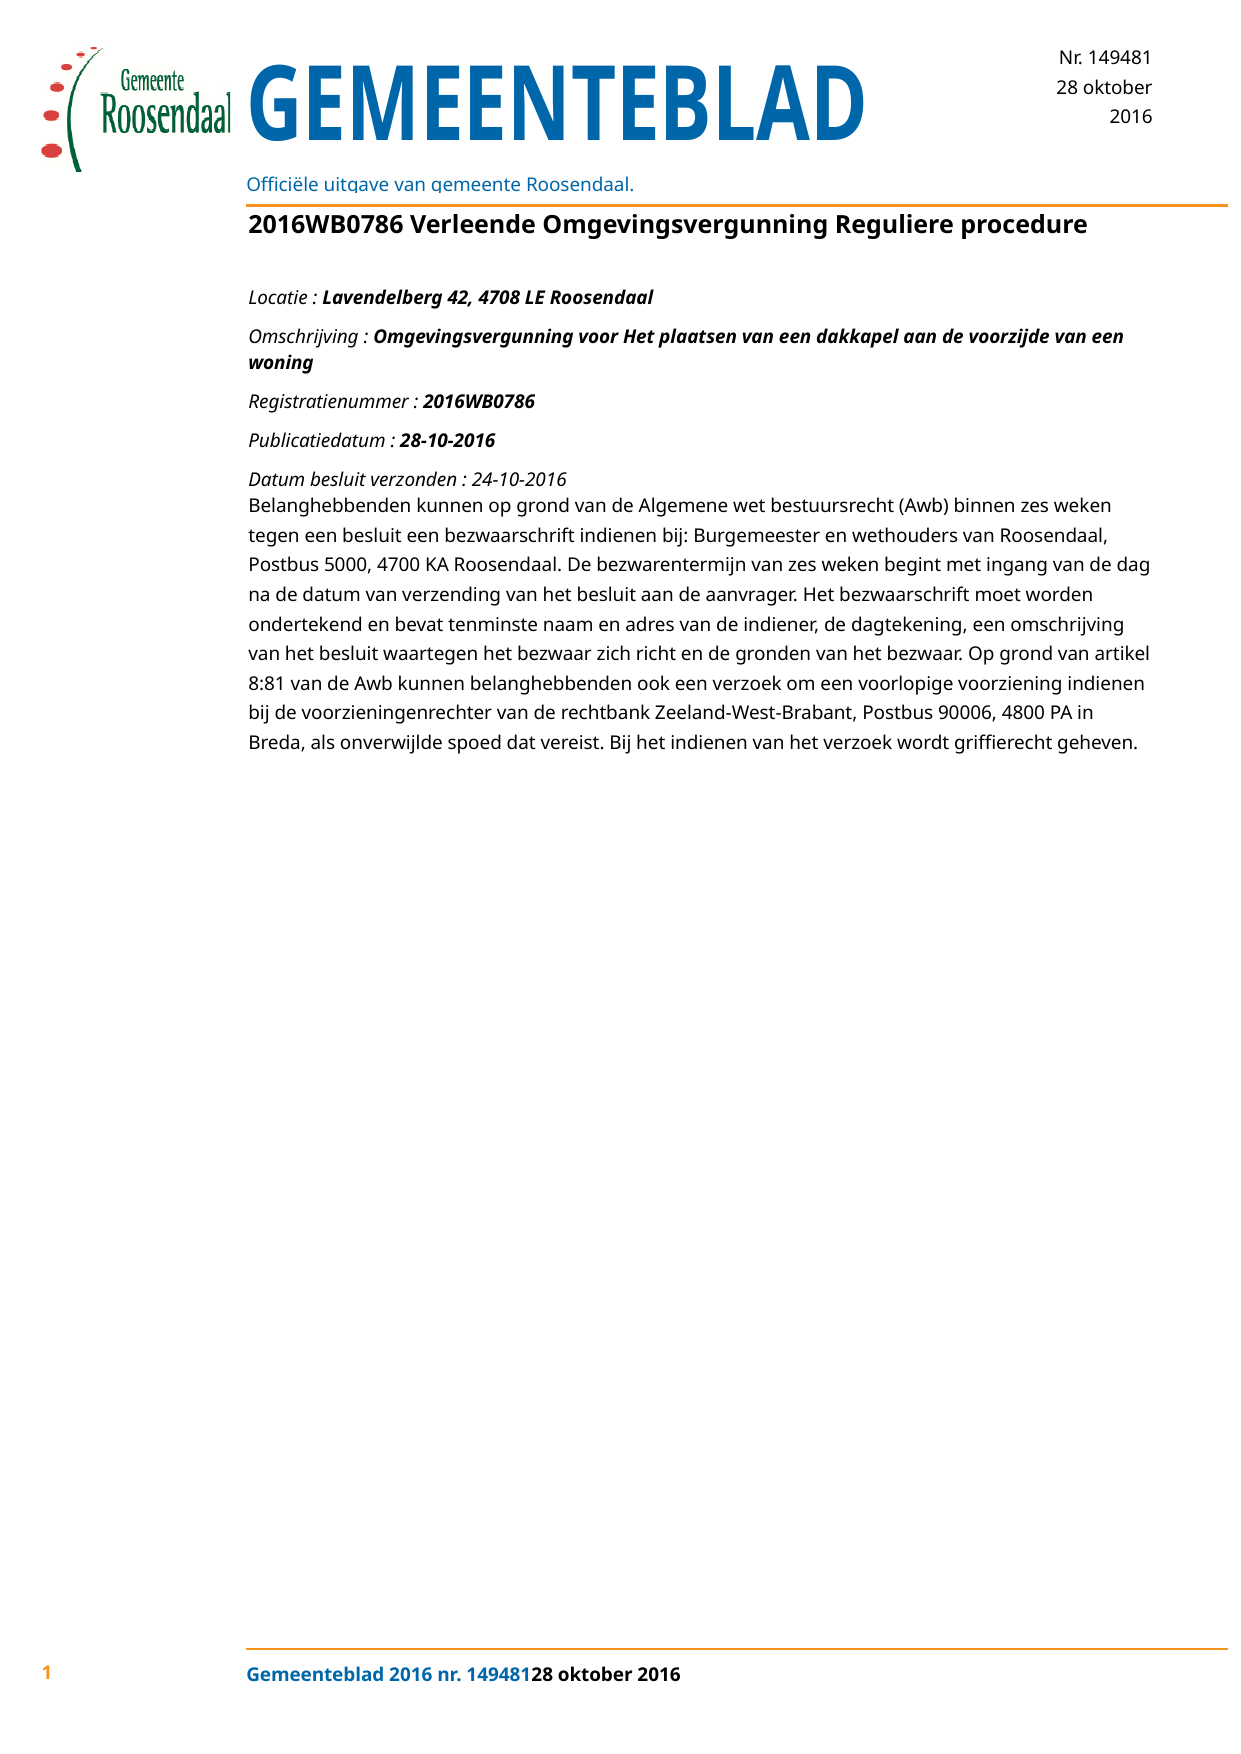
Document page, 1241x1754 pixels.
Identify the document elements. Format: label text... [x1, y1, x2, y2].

text Belanghebbenden kunnen op grond van de Algemene wet bestuursrecht (Awb) binnen zes weken tegen een besluit een bezwaarschrift indienen bij: Burgemeester en wethouders van Roosendaal, Postbus 5000, 4700 KA Roosendaal. De bezwarentermijn van zes weken begint met ingang van de dag na de datum van verzending van het besluit aan de aanvrager. Het bezwaarschrift moet worden ondertekend en bevat tenminste naam en adres van de indiener, de dagtekening, een omschrijving van het besluit waartegen het bezwaar zich richt en de gronden van het bezwaar. Op grond van artikel 8:81 van de Awb kunnen belanghebbenden ook een verzoek om een voorlopige voorziening indienen bij de voorzieningenrechter van de rechtbank Zeeland-West-Brabant, Postbus 90006, 4800 PA in Breda, als onverwijlde spoed dat vereist. Bij het indienen van het verzoek wordt griffierecht geheven. [248, 492, 1152, 755]
text Publicatiedatum : 28-10-2016 [248, 427, 1152, 453]
text 2016WB0786 Verleende Omgevingsvergunning Reguliere procedure [248, 207, 1152, 241]
text Datum besluit verzonden : 24-10-2016 [248, 467, 1152, 492]
text Locatie : Lavendelberg 42, 4708 LE Roosendaal [248, 284, 1152, 309]
text Registratienummer : 2016WB0786 [248, 388, 1152, 414]
text Omschrijving : Omgevingsvergunning voor Het plaatsen van een dakkapel aan de voorzijde van een woning [248, 323, 1152, 374]
picture [41, 47, 231, 172]
